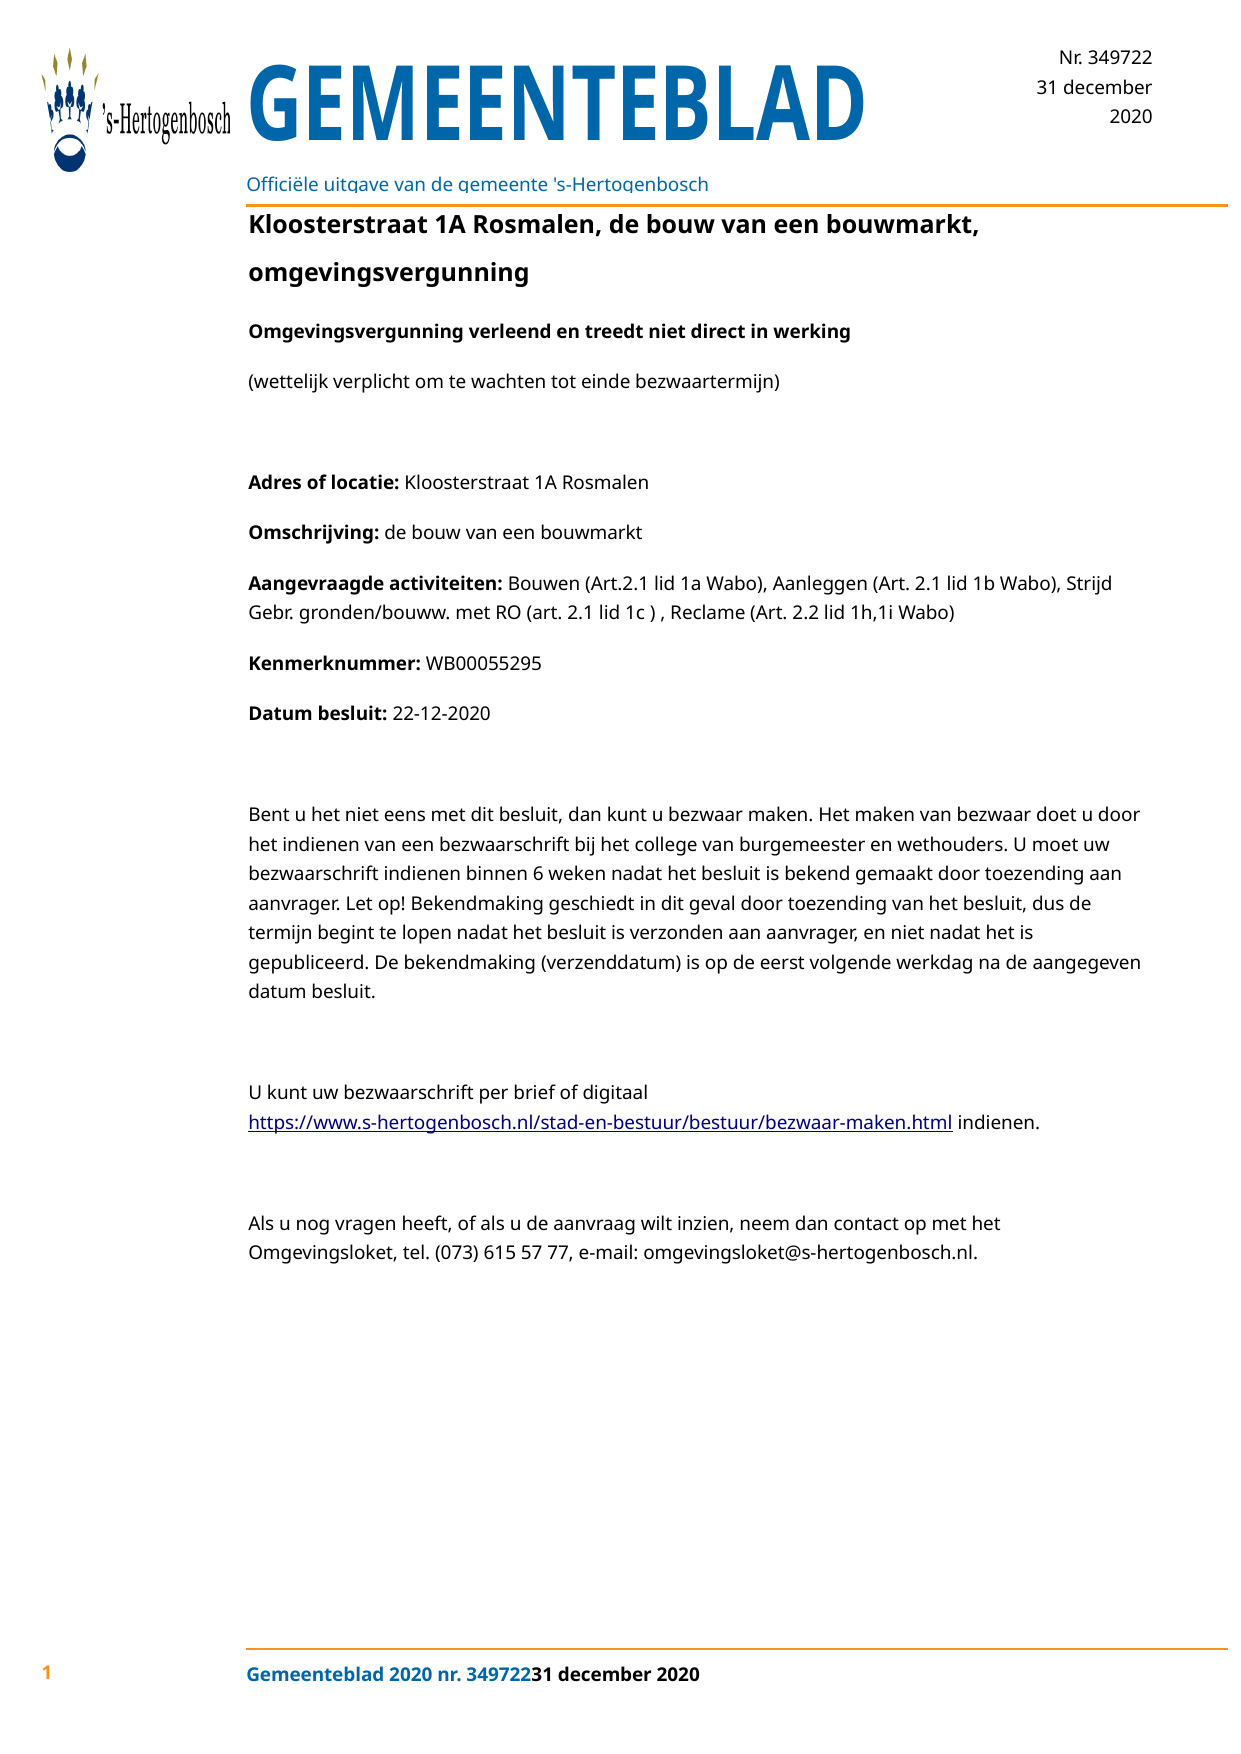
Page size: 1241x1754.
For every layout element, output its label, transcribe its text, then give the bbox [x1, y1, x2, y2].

text Adres of locatie: Kloosterstraat 1A Rosmalen [248, 469, 1152, 495]
text Kloosterstraat 1A Rosmalen, de bouw van een bouwmarkt, omgevingsvergunning [248, 207, 1152, 288]
text Bent u het niet eens met dit besluit, dan kunt u bezwaar maken. Het maken van bezwaar doet u door het indienen van een bezwaarschrift bij het college van burgemeester en wethouders. U moet uw bezwaarschrift indienen binnen 6 weken nadat het besluit is bekend gemaakt door toezending aan aanvrager. Let op! Bekendmaking geschiedt in dit geval door toezending van het besluit, dus de termijn begint te lopen nadat het besluit is verzonden aan aanvrager, en niet nadat het is gepubliceerd. De bekendmaking (verzenddatum) is op de eerst volgende werkdag na de aangegeven datum besluit. [248, 801, 1152, 1004]
picture [41, 47, 231, 172]
text Omschrijving: de bouw van een bouwmarkt [248, 519, 1152, 545]
text (wettelijk verplicht om te wachten tot einde bezwaartermijn) [248, 368, 1152, 394]
text Datum besluit: 22-12-2020 [248, 700, 1152, 726]
text Omgevingsvergunning verleend en treedt niet direct in werking [248, 318, 1152, 344]
text Kenmerknummer: WB00055295 [248, 650, 1152, 676]
text Als u nog vragen heeft, of als u de aanvraag wilt inzien, neem dan contact op met het Omgevingsloket, tel. (073) 615 57 77, e-mail: omgevingsloket@s-hertogenbosch.nl. [248, 1210, 1152, 1265]
text Aangevraagde activiteiten: Bouwen (Art.2.1 lid 1a Wabo), Aanleggen (Art. 2.1 lid 1b Wabo), Strijd Gebr. gronden/bouww. met RO (art. 2.1 lid 1c ) , Reclame (Art. 2.2 lid 1h,1i Wabo) [248, 570, 1152, 625]
text U kunt uw bezwaarschrift per brief of digitaal https://www.s-hertogenbosch.nl/stad-en-bestuur/bestuur/bezwaar-maken.html indienen. [248, 1079, 1152, 1135]
